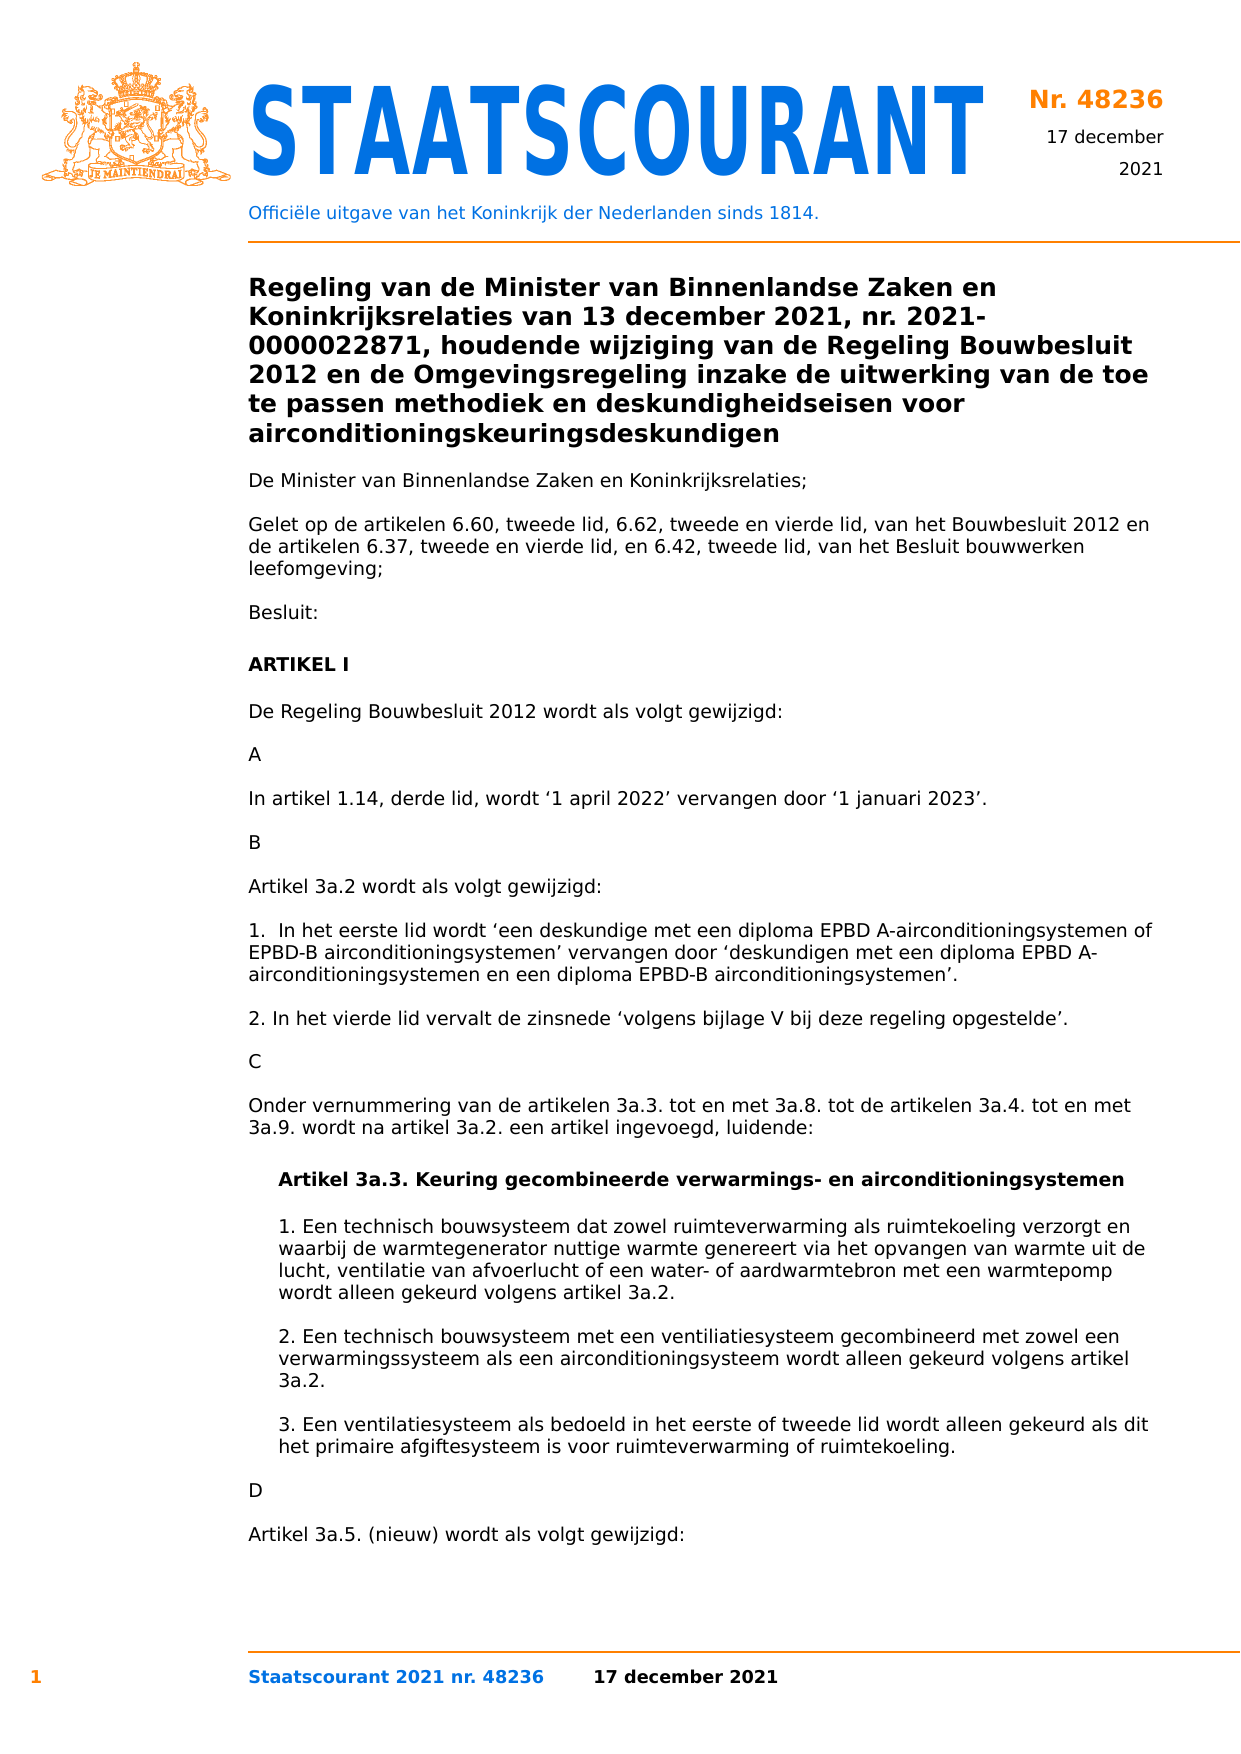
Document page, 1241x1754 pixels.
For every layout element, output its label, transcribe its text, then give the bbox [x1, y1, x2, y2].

table_header [25, 62, 248, 241]
text Onder vernummering van de artikelen 3a.3. tot en met 3a.8. tot de artikelen 3a.4. tot en met 3a.9. wordt na artikel 3a.2. een artikel ingevoegd, luidende: [248, 1095, 1163, 1139]
text Gelet op de artikelen 6.60, tweede lid, 6.62, tweede en vierde lid, van het Bouwbesluit 2012 en de artikelen 6.37, tweede en vierde lid, en 6.42, tweede lid, van het Besluit bouwwerken leefomgeving; [248, 514, 1163, 580]
text Artikel 3a.5. (nieuw) wordt als volgt gewijzigd: [248, 1523, 1163, 1546]
text De Regeling Bouwbesluit 2012 wordt als volgt gewijzigd: [248, 701, 1163, 722]
text De Minister van Binnenlandse Zaken en Koninkrijksrelaties; [248, 470, 1163, 492]
subtitle Regeling van de Minister van Binnenlandse Zaken en Koninkrijksrelaties van 13 december 2021, nr. 2021-0000022871, houdende wijziging van de Regeling Bouwbesluit 2012 en de Omgevingsregeling inzake de uitwerking van de toe te passen methodiek en deskundigheidseisen voor airconditioningskeuringsdeskundigen [248, 273, 1163, 448]
text 1. In het eerste lid wordt ‘een deskundige met een diploma EPBD A-airconditioningsystemen of EPBD-B airconditioningsystemen’ vervangen door ‘deskundigen met een diploma EPBD A-airconditioningsystemen en een diploma EPBD-B airconditioningsystemen’. [248, 920, 1163, 986]
table_cell Officiële uitgave van het Koninkrijk der Nederlanden sinds 1814. [248, 203, 1240, 241]
table_cell 17 december [998, 121, 1240, 153]
subtitle Artikel 3a.3. Keuring gecombineerde verwarmings- en airconditioningsystemen [278, 1169, 1163, 1191]
table_header Nr. 48236 [998, 62, 1240, 121]
text B [248, 832, 1163, 854]
text C [248, 1051, 1163, 1073]
text 2. In het vierde lid vervalt de zinsnede ‘volgens bijlage V bij deze regeling opgestelde’. [248, 1008, 1163, 1029]
table_header STAATSCOURANT [248, 62, 998, 203]
table_cell 2021 [998, 153, 1240, 203]
text Artikel 3a.2 wordt als volgt gewijzigd: [248, 876, 1163, 898]
text 2. Een technisch bouwsysteem met een ventiliatiesysteem gecombineerd met zowel een verwarmingssysteem als een airconditioningsysteem wordt alleen gekeurd volgens artikel 3a.2. [278, 1326, 1163, 1392]
picture [41, 62, 231, 186]
text A [248, 744, 1163, 766]
text D [248, 1480, 1163, 1502]
text 3. Een ventilatiesysteem als bedoeld in het eerste of tweede lid wordt alleen gekeurd als dit het primaire afgiftesysteem is voor ruimteverwarming of ruimtekoeling. [278, 1414, 1163, 1458]
subtitle ARTIKEL I [248, 653, 1163, 676]
text Besluit: [248, 602, 1163, 623]
text In artikel 1.14, derde lid, wordt ‘1 april 2022’ vervangen door ‘1 januari 2023’. [248, 788, 1163, 810]
text 1. Een technisch bouwsysteem dat zowel ruimteverwarming als ruimtekoeling verzorgt en waarbij de warmtegenerator nuttige warmte genereert via het opvangen van warmte uit de lucht, ventilatie van afvoerlucht of een water- of aardwarmtebron met een warmtepomp wordt alleen gekeurd volgens artikel 3a.2. [278, 1216, 1163, 1304]
